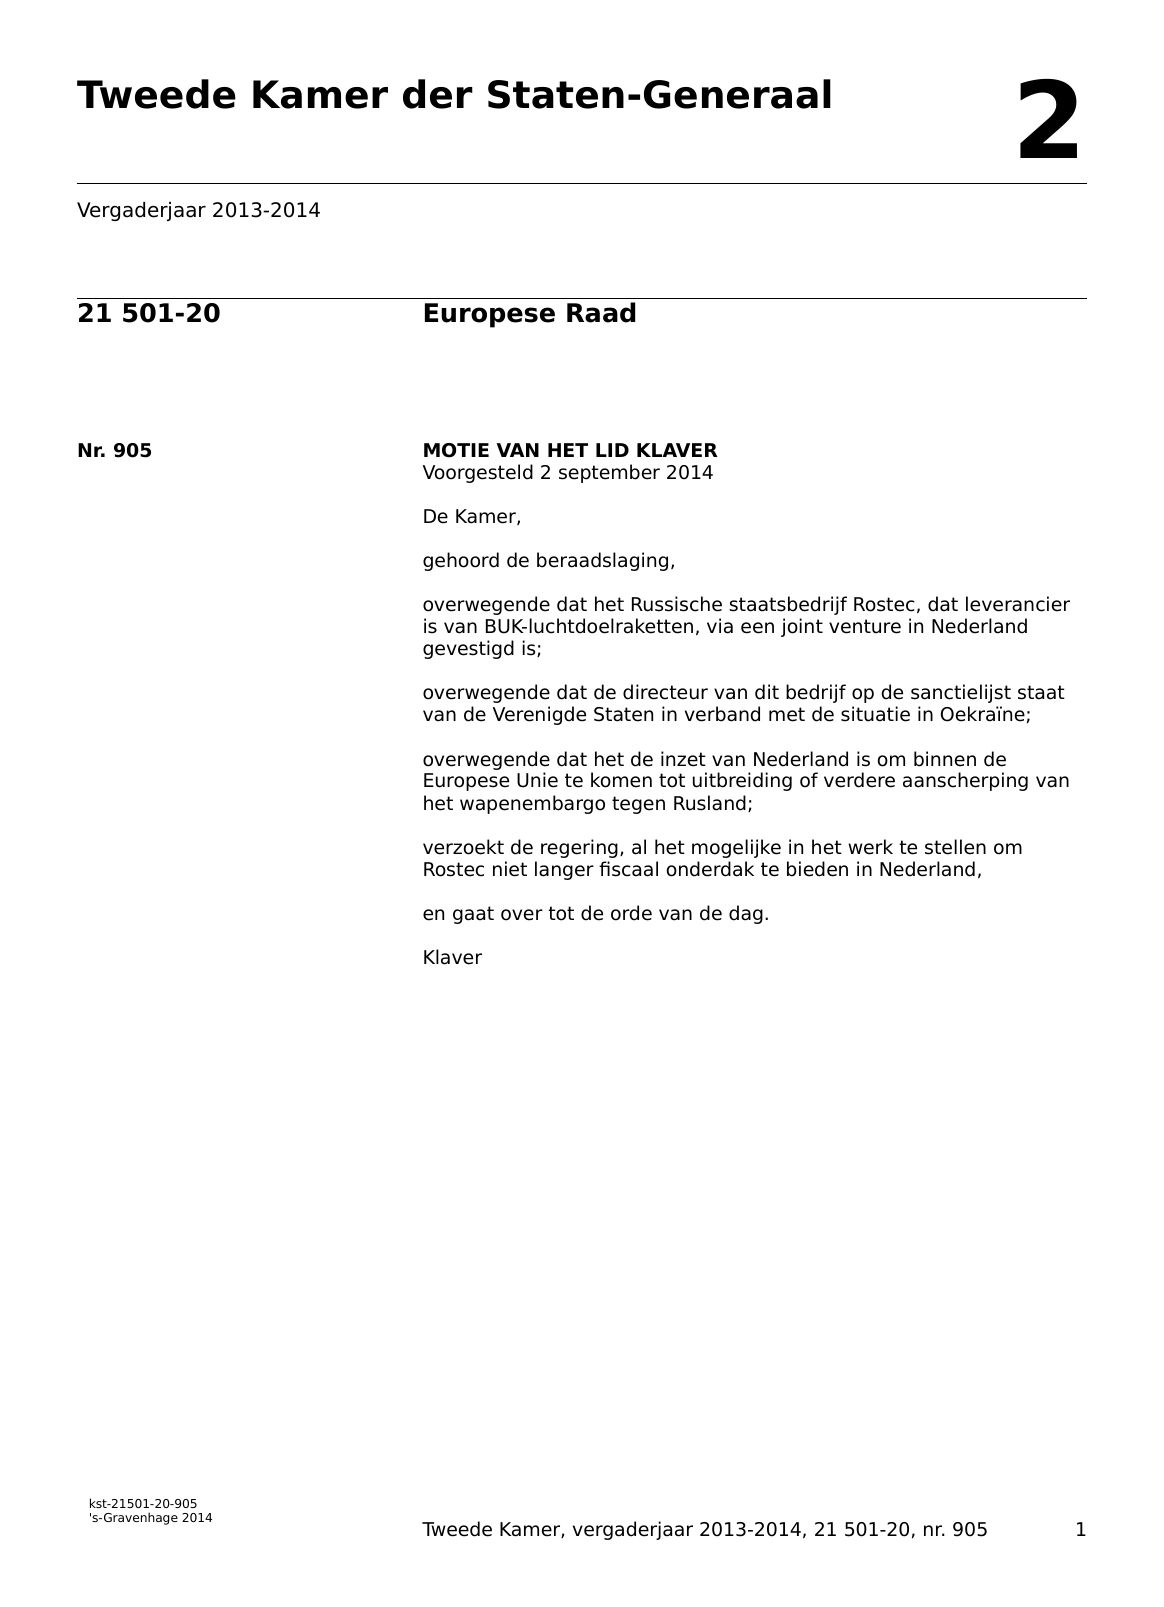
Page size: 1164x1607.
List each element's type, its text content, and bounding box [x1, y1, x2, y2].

text Voorgesteld 2 september 2014 [422, 462, 1087, 484]
text en gaat over tot de orde van de dag. [422, 903, 1087, 925]
text gehoord de beraadslaging, [422, 550, 1087, 572]
text verzoekt de regering, al het mogelijke in het werk te stellen om Rostec niet langer fiscaal onderdak te bieden in Nederland, [422, 837, 1087, 881]
text Klaver [422, 947, 1087, 969]
table_header Tweede Kamer der Staten-Generaal [77, 59, 886, 183]
text overwegende dat het de inzet van Nederland is om binnen de Europese Unie te komen tot uitbreiding of verdere aanscherping van het wapenembargo tegen Rusland; [422, 748, 1087, 814]
table_header 2 [886, 59, 1087, 183]
text 's-Gravenhage 2014 [88, 1511, 323, 1525]
text overwegende dat de directeur van dit bedrijf op de sanctielijst staat van de Verenigde Staten in verband met de situatie in Oekraïne; [422, 682, 1087, 726]
text kst-21501-20-905 [88, 1497, 323, 1511]
table_cell Vergaderjaar 2013-2014 [77, 184, 1087, 298]
text overwegende dat het Russische staatsbedrijf Rostec, dat leverancier is van BUK-luchtdoelraketten, via een joint venture in Nederland gevestigd is; [422, 594, 1087, 660]
text De Kamer, [422, 506, 1087, 528]
subtitle 21 501-20 Europese Raad [77, 299, 1087, 329]
subtitle Nr. 905 MOTIE VAN HET LID KLAVER [77, 440, 1087, 462]
